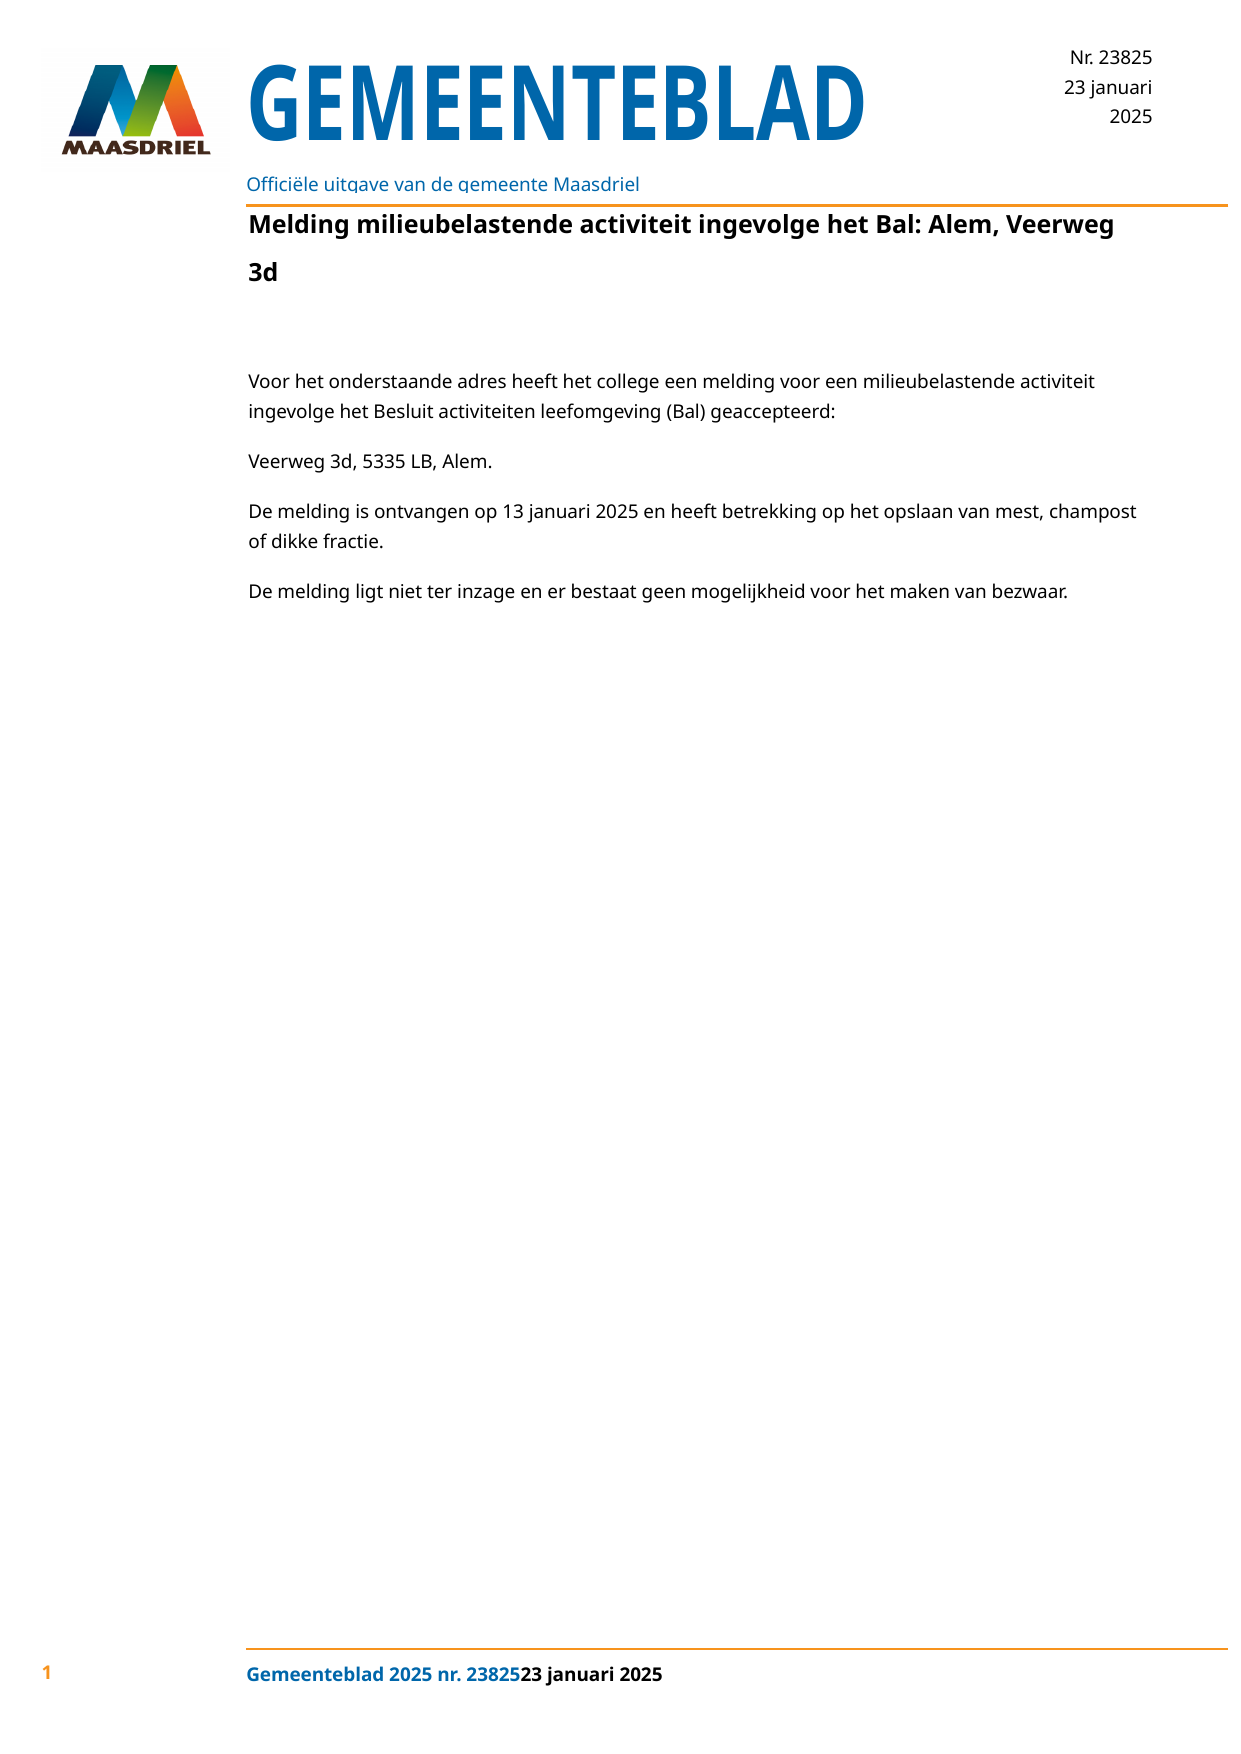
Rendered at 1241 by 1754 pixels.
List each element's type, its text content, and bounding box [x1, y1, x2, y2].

text Voor het onderstaande adres heeft het college een melding voor een milieubelastende activiteit ingevolge het Besluit activiteiten leefomgeving (Bal) geaccepteerd: [248, 368, 1152, 424]
text De melding is ontvangen op 13 januari 2025 en heeft betrekking op het opslaan van mest, champost of dikke fractie. [248, 499, 1152, 554]
text Veerweg 3d, 5335 LB, Alem. [248, 448, 1152, 474]
picture [41, 47, 231, 172]
text Melding milieubelastende activiteit ingevolge het Bal: Alem, Veerweg 3d [248, 207, 1152, 288]
text De melding ligt niet ter inzage en er bestaat geen mogelijkheid voor het maken van bezwaar. [248, 579, 1152, 604]
